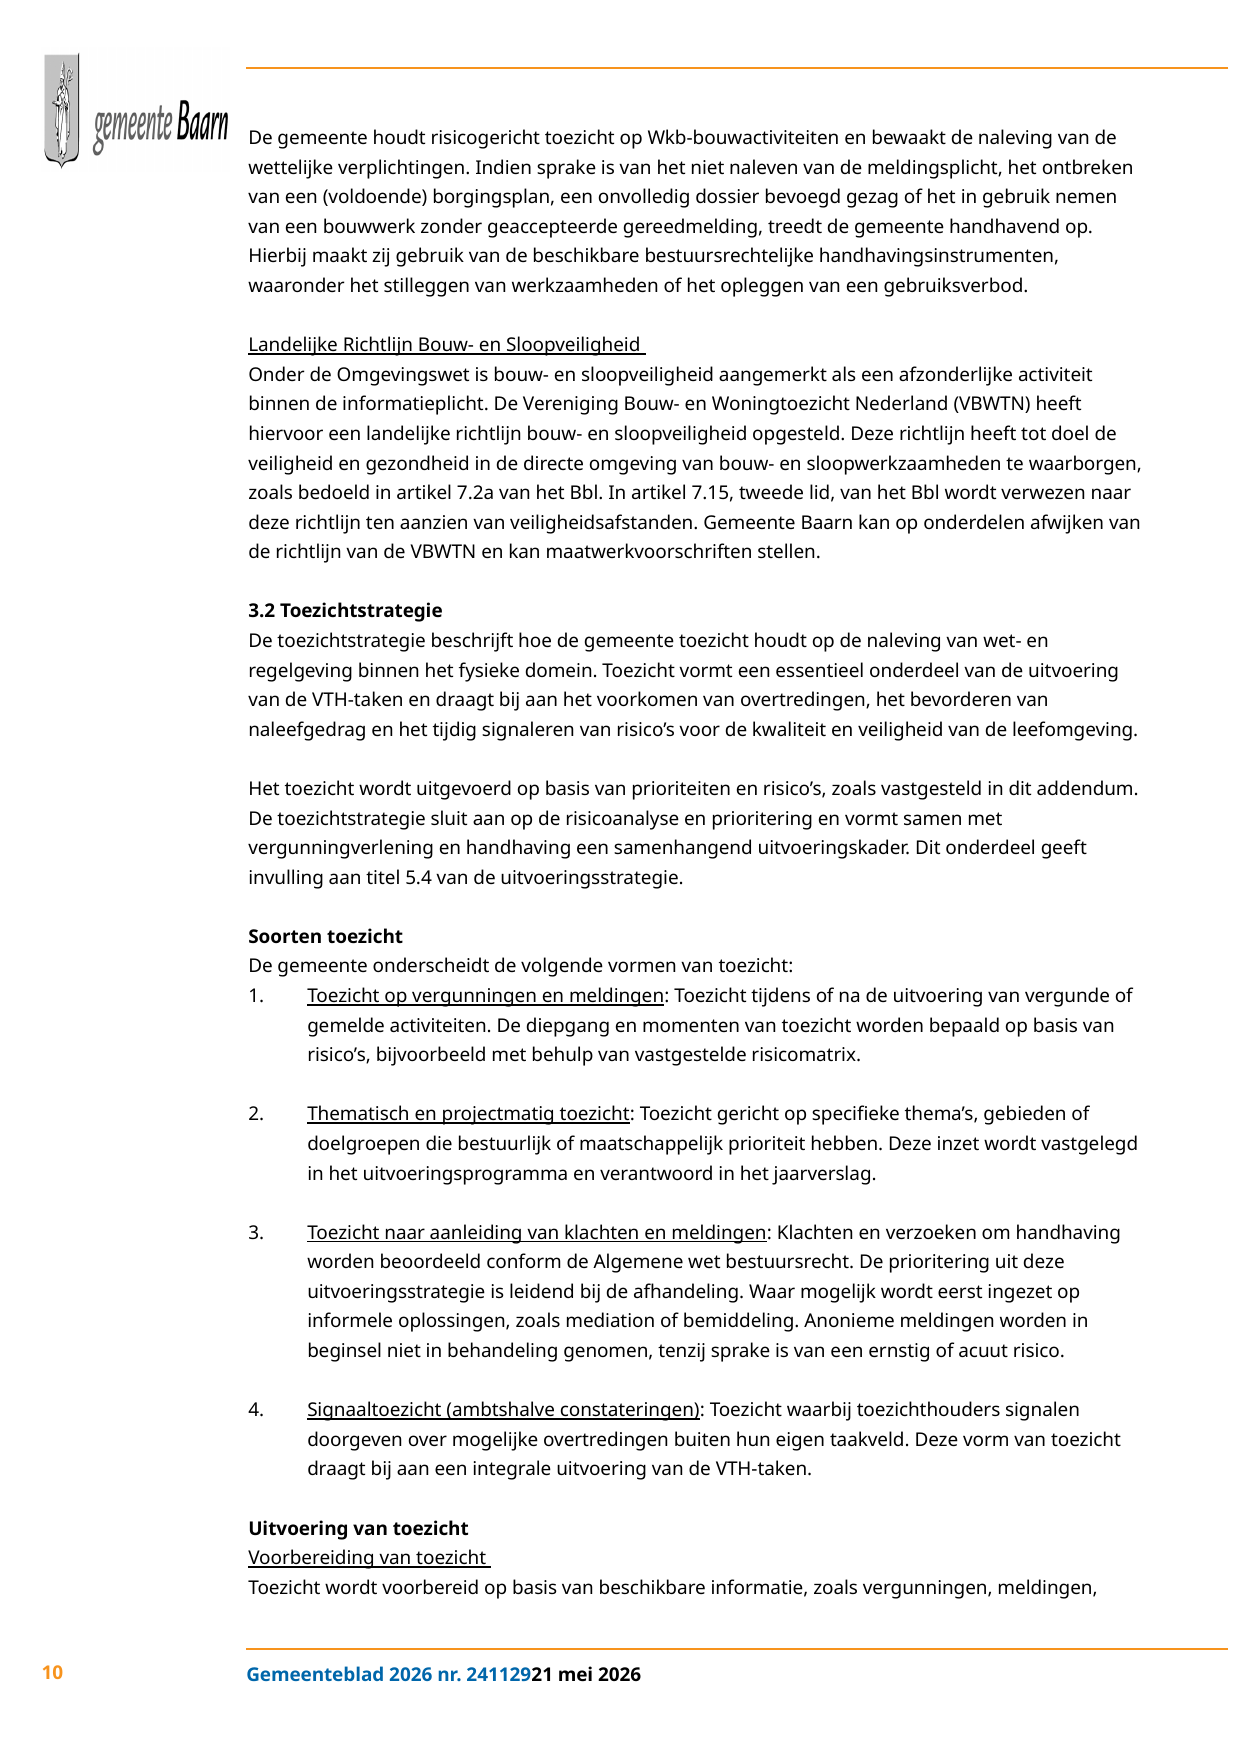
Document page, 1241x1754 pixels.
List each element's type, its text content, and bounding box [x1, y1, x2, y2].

text Voorbereiding van toezicht [248, 1544, 1152, 1570]
list Signaaltoezicht (ambtshalve constateringen): Toezicht waarbij toezichthouders signalen doorgeven over mogelijke overtredingen buiten hun eigen taakveld. Deze vorm van toezicht draagt bij aan een integrale uitvoering van de VTH-taken. [248, 1396, 1152, 1481]
list Thematisch en projectmatig toezicht: Toezicht gericht op specifieke thema’s, gebieden of doelgroepen die bestuurlijk of maatschappelijk prioriteit hebben. Deze inzet wordt vastgelegd in het uitvoeringsprogramma en verantwoord in het jaarverslag. [248, 1101, 1152, 1186]
text Landelijke Richtlijn Bouw- en Sloopveiligheid [248, 331, 1152, 357]
text Soorten toezicht [248, 923, 1152, 949]
list Toezicht op vergunningen en meldingen: Toezicht tijdens of na de uitvoering van vergunde of gemelde activiteiten. De diepgang en momenten van toezicht worden bepaald op basis van risico’s, bijvoorbeeld met behulp van vastgestelde risicomatrix. [248, 982, 1152, 1067]
text De gemeente houdt risicogericht toezicht op Wkb-bouwactiviteiten en bewaakt de naleving van de wettelijke verplichtingen. Indien sprake is van het niet naleven van de meldingsplicht, het ontbreken van een (voldoende) borgingsplan, een onvolledig dossier bevoegd gezag of het in gebruik nemen van een bouwwerk zonder geaccepteerde gereedmelding, treedt de gemeente handhavend op. Hierbij maakt zij gebruik van de beschikbare bestuursrechtelijke handhavingsinstrumenten, waaronder het stilleggen van werkzaamheden of het opleggen van een gebruiksverbod. [248, 124, 1152, 298]
text De toezichtstrategie beschrijft hoe de gemeente toezicht houdt op de naleving van wet- en regelgeving binnen het fysieke domein. Toezicht vormt een essentieel onderdeel van de uitvoering van de VTH-taken en draagt bij aan het voorkomen van overtredingen, het bevorderen van naleefgedrag en het tijdig signaleren van risico’s voor de kwaliteit en veiligheid van de leefomgeving. [248, 627, 1152, 742]
text Uitvoering van toezicht [248, 1515, 1152, 1541]
text Toezicht wordt voorbereid op basis van beschikbare informatie, zoals vergunningen, meldingen, [248, 1574, 1152, 1600]
text 3.2 Toezichtstrategie [248, 598, 1152, 623]
list Toezicht naar aanleiding van klachten en meldingen: Klachten en verzoeken om handhaving worden beoordeeld conform de Algemene wet bestuursrecht. De prioritering uit deze uitvoeringsstrategie is leidend bij de afhandeling. Waar mogelijk wordt eerst ingezet op informele oplossingen, zoals mediation of bemiddeling. Anonieme meldingen worden in beginsel niet in behandeling genomen, tenzij sprake is van een ernstig of acuut risico. [248, 1219, 1152, 1363]
text Het toezicht wordt uitgevoerd op basis van prioriteiten en risico’s, zoals vastgesteld in dit addendum. De toezichtstrategie sluit aan op de risicoanalyse en prioritering en vormt samen met vergunningverlening en handhaving een samenhangend uitvoeringskader. Dit onderdeel geeft invulling aan titel 5.4 van de uitvoeringsstrategie. [248, 775, 1152, 890]
text De gemeente onderscheidt de volgende vormen van toezicht: [248, 953, 1152, 978]
text Onder de Omgevingswet is bouw- en sloopveiligheid aangemerkt als een afzonderlijke activiteit binnen de informatieplicht. De Vereniging Bouw- en Woningtoezicht Nederland (VBWTN) heeft hiervoor een landelijke richtlijn bouw- en sloopveiligheid opgesteld. Deze richtlijn heeft tot doel de veiligheid en gezondheid in de directe omgeving van bouw- en sloopwerkzaamheden te waarborgen, zoals bedoeld in artikel 7.2a van het Bbl. In artikel 7.15, tweede lid, van het Bbl wordt verwezen naar deze richtlijn ten aanzien van veiligheidsafstanden. Gemeente Baarn kan op onderdelen afwijken van de richtlijn van de VBWTN en kan maatwerkvoorschriften stellen. [248, 361, 1152, 564]
picture [41, 47, 231, 172]
